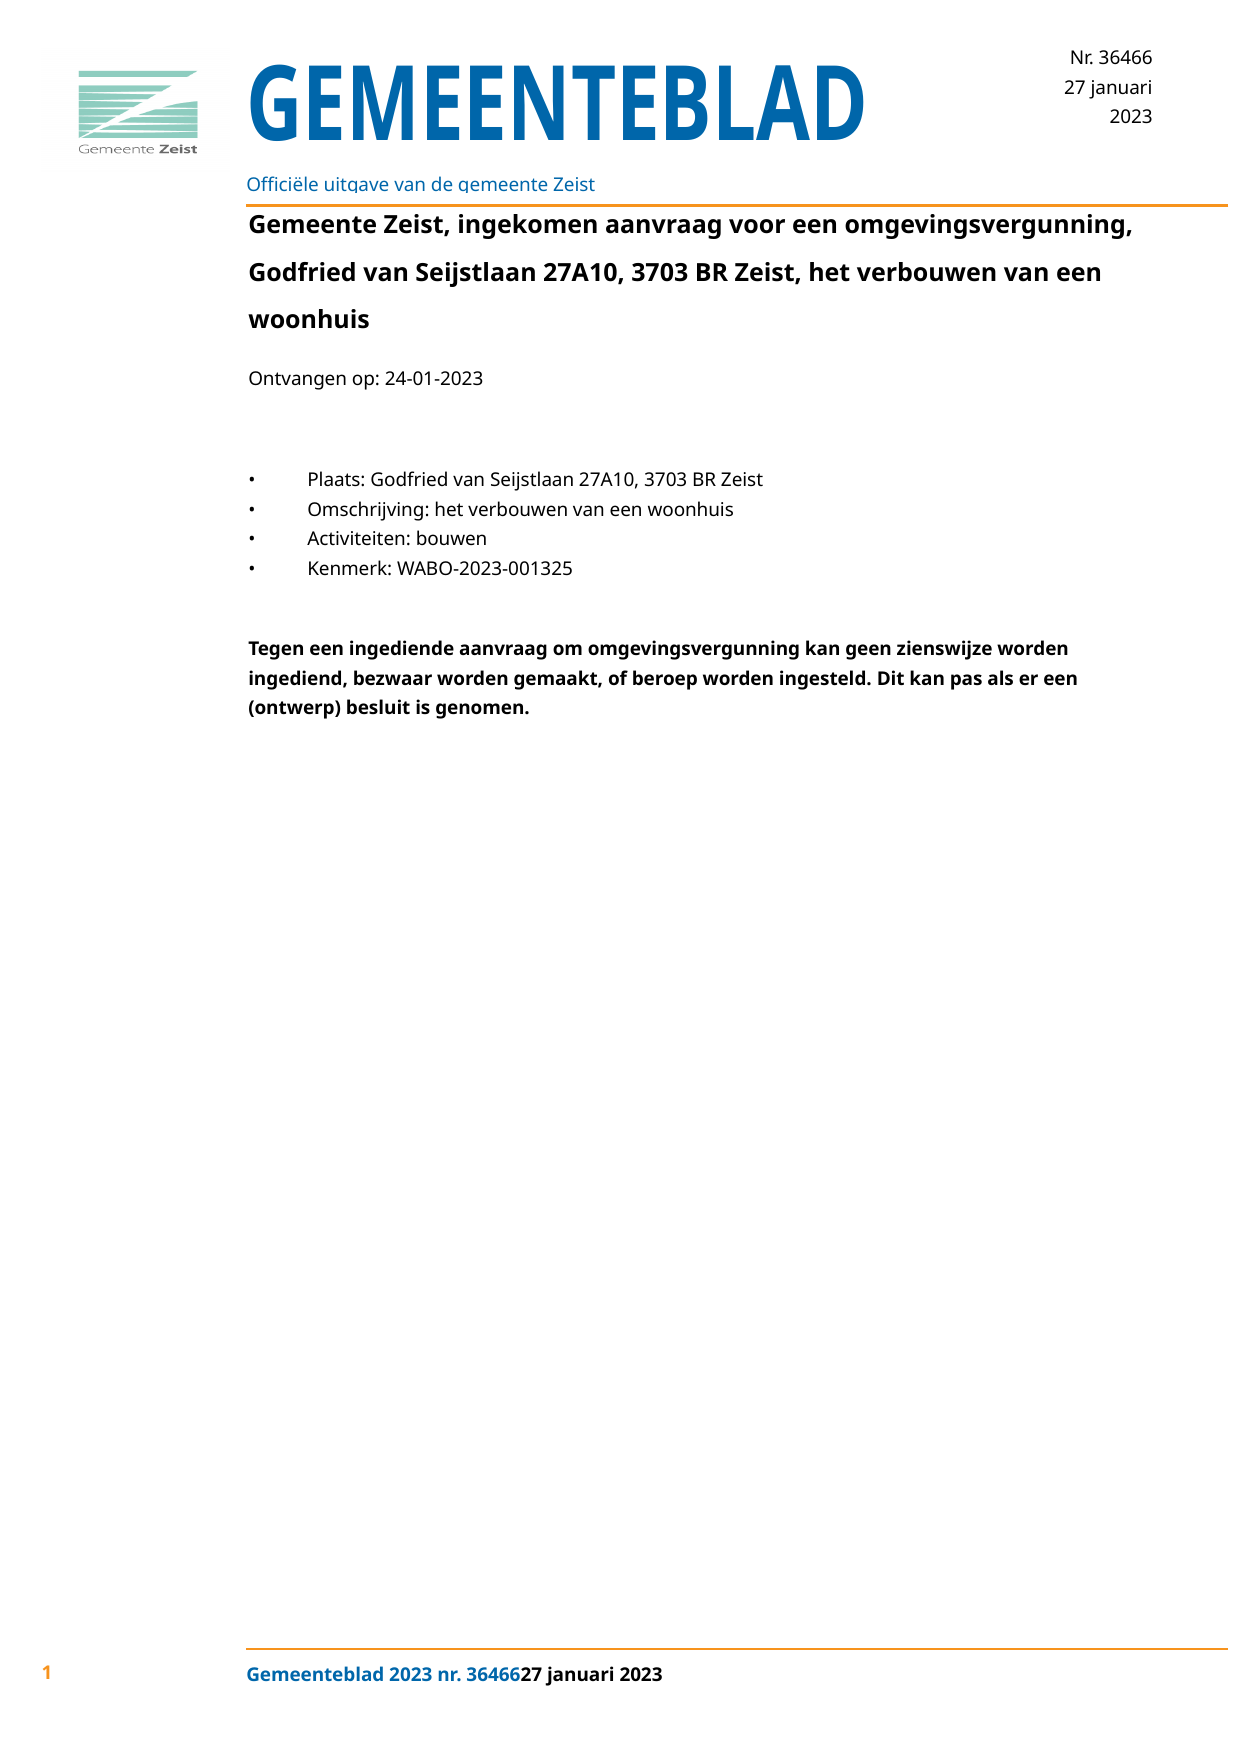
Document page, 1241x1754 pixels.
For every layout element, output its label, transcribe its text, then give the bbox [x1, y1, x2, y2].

picture [41, 47, 231, 172]
text Tegen een ingediende aanvraag om omgevingsvergunning kan geen zienswijze worden ingediend, bezwaar worden gemaakt, of beroep worden ingesteld. Dit kan pas als er een (ontwerp) besluit is genomen. [248, 635, 1152, 720]
list Plaats: Godfried van Seijstlaan 27A10, 3703 BR Zeist [248, 466, 1152, 492]
list Kenmerk: WABO-2023-001325 [248, 555, 1152, 581]
text Gemeente Zeist, ingekomen aanvraag voor een omgevingsvergunning, Godfried van Seijstlaan 27A10, 3703 BR Zeist, het verbouwen van een woonhuis [248, 207, 1152, 336]
text Ontvangen op: 24-01-2023 [248, 366, 1152, 391]
list Omschrijving: het verbouwen van een woonhuis [248, 496, 1152, 522]
list Activiteiten: bouwen [248, 526, 1152, 551]
